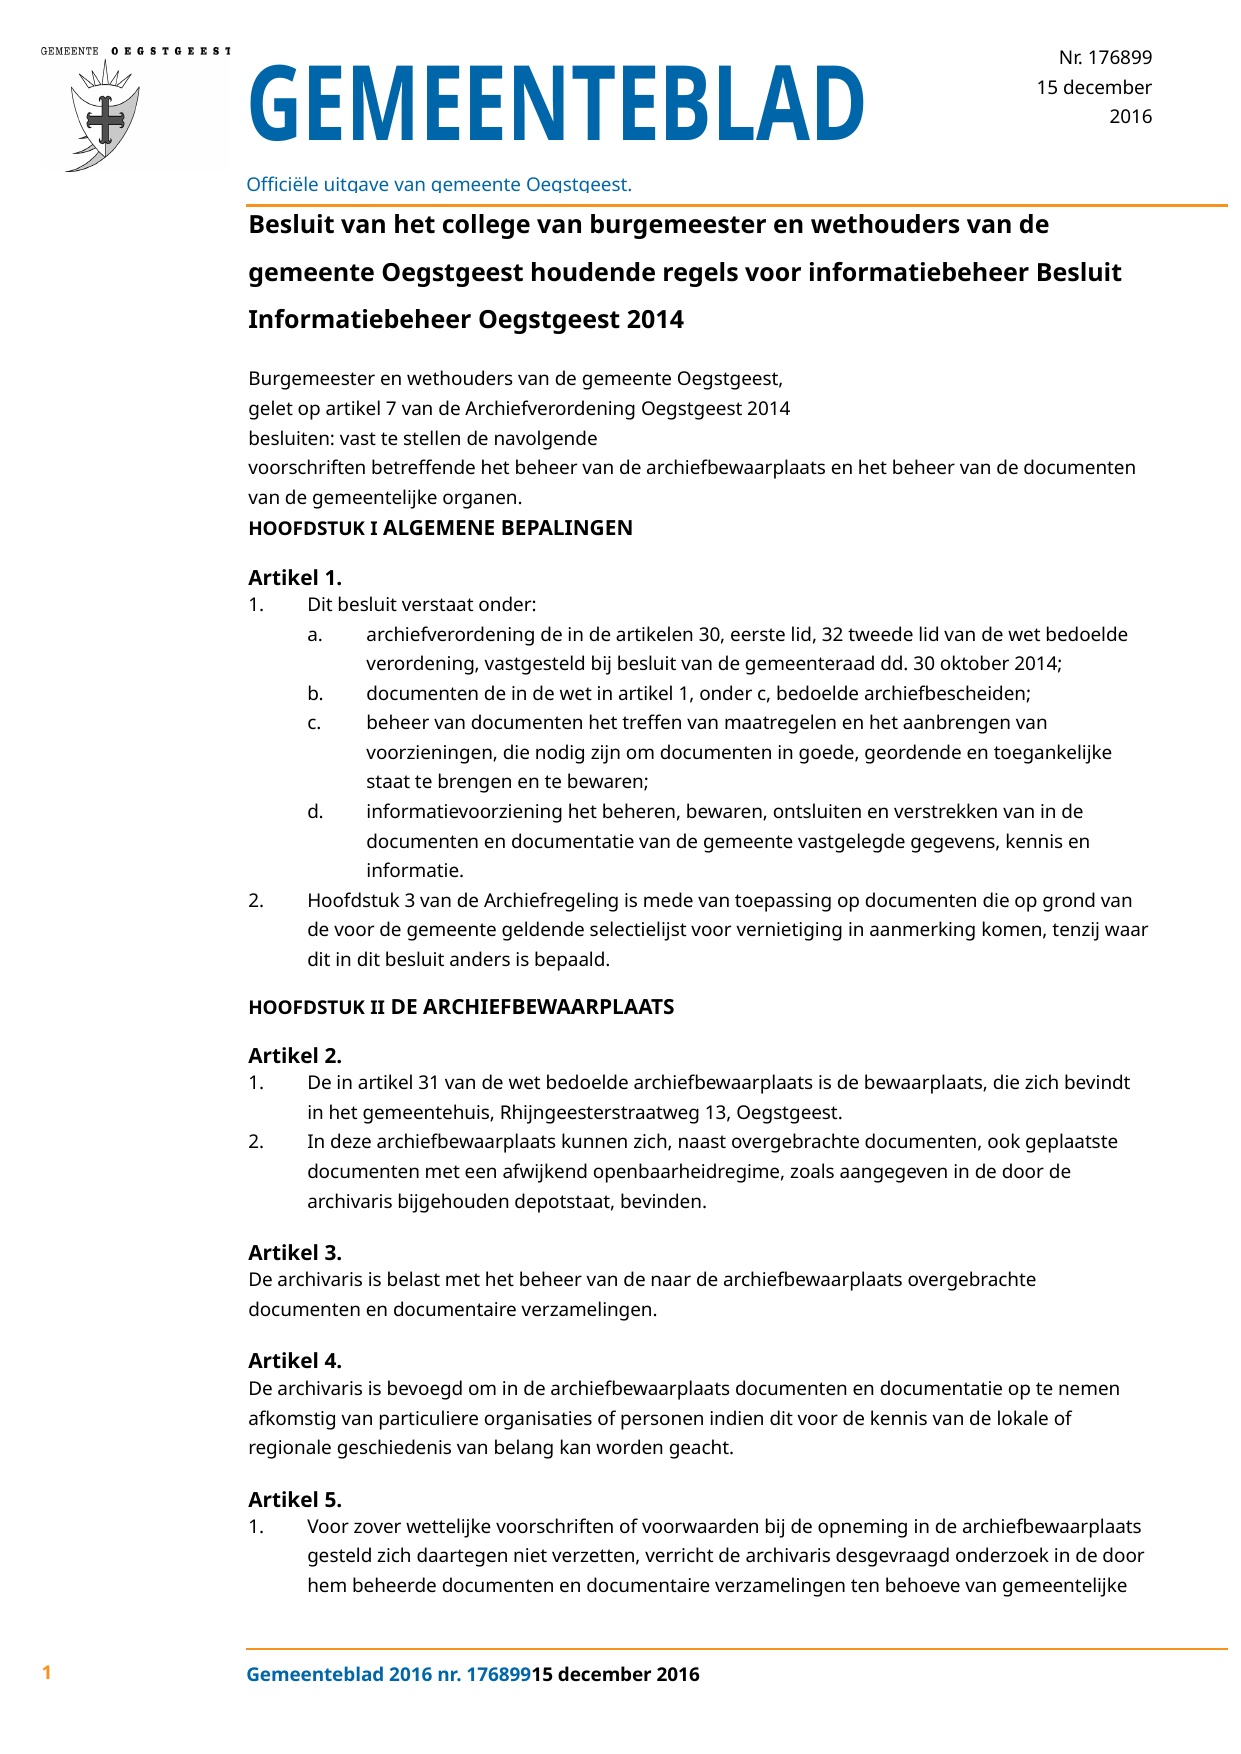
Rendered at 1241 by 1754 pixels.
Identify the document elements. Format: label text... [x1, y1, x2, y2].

list archiefverordening de in de artikelen 30, eerste lid, 32 tweede lid van de wet bedoelde verordening, vastgesteld bij besluit van de gemeenteraad dd. 30 oktober 2014; [307, 621, 1152, 676]
list informatievoorziening het beheren, bewaren, ontsluiten en verstrekken van in de documenten en documentatie van de gemeente vastgelegde gegevens, kennis en informatie. [307, 798, 1152, 883]
text besluiten: vast te stellen de navolgende [248, 425, 1152, 450]
text Besluit van het college van burgemeester en wethouders van de gemeente Oegstgeest houdende regels voor informatiebeheer Besluit Informatiebeheer Oegstgeest 2014 [248, 207, 1152, 336]
text De archivaris is belast met het beheer van de naar de archiefbewaarplaats overgebrachte documenten en documentaire verzamelingen. [248, 1267, 1152, 1322]
text Artikel 1. [248, 563, 1152, 591]
text Artikel 3. [248, 1238, 1152, 1267]
list De in artikel 31 van de wet bedoelde archiefbewaarplaats is de bewaarplaats, die zich bevindt in het gemeentehuis, Rhijngeesterstraatweg 13, Oegstgeest. [248, 1069, 1152, 1125]
list Dit besluit verstaat onder: [248, 591, 1152, 617]
text voorschriften betreffende het beheer van de archiefbewaarplaats en het beheer van de documenten van de gemeentelijke organen. [248, 454, 1152, 509]
text Artikel 4. [248, 1347, 1152, 1375]
list beheer van documenten het treffen van maatregelen en het aanbrengen van voorzieningen, die nodig zijn om documenten in goede, geordende en toegankelijke staat te brengen en te bewaren; [307, 709, 1152, 794]
list documenten de in de wet in artikel 1, onder c, bedoelde archiefbescheiden; [307, 680, 1152, 706]
picture [41, 47, 231, 172]
list In deze archiefbewaarplaats kunnen zich, naast overgebrachte documenten, ook geplaatste documenten met een afwijkend openbaarheidregime, zoals aangegeven in de door de archivaris bijgehouden depotstaat, bevinden. [248, 1129, 1152, 1213]
text Burgemeester en wethouders van de gemeente Oegstgeest, [248, 366, 1152, 391]
text Artikel 5. [248, 1485, 1152, 1513]
list Hoofdstuk 3 van de Archiefregeling is mede van toepassing op documenten die op grond van de voor de gemeente geldende selectielijst voor vernietiging in aanmerking komen, tenzij waar dit in dit besluit anders is bepaald. [248, 887, 1152, 972]
text De archivaris is bevoegd om in de archiefbewaarplaats documenten en documentatie op te nemen afkomstig van particuliere organisaties of personen indien dit voor de kennis van de lokale of regionale geschiedenis van belang kan worden geacht. [248, 1375, 1152, 1460]
text Artikel 2. [248, 1041, 1152, 1069]
text HOOFDSTUK II DE ARCHIEFBEWAARPLAATS [248, 992, 1152, 1020]
list Voor zover wettelijke voorschriften of voorwaarden bij de opneming in de archiefbewaarplaats gesteld zich daartegen niet verzetten, verricht de archivaris desgevraagd onderzoek in de door hem beheerde documenten en documentaire verzamelingen ten behoeve van gemeentelijke [248, 1513, 1152, 1598]
text HOOFDSTUK I ALGEMENE BEPALINGEN [248, 513, 1152, 542]
text gelet op artikel 7 van de Archiefverordening Oegstgeest 2014 [248, 395, 1152, 421]
